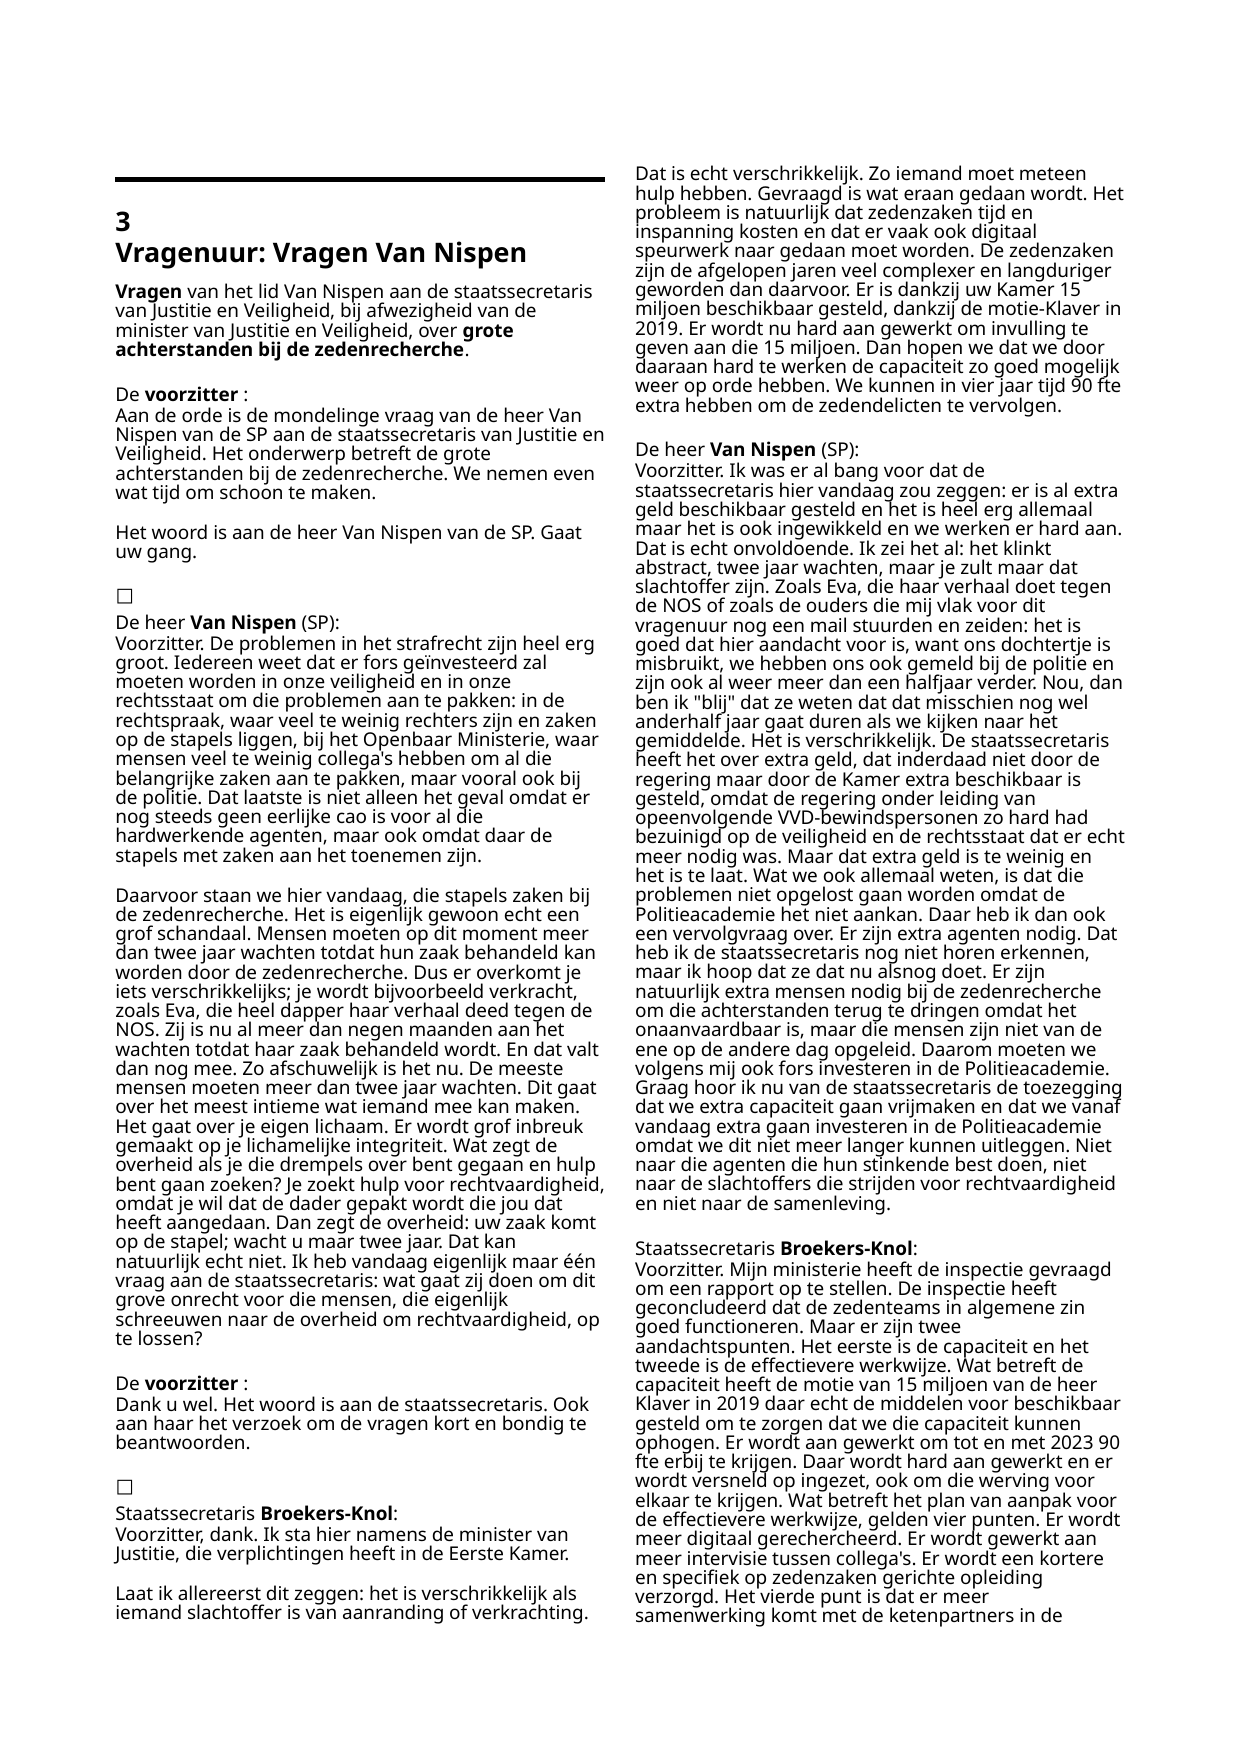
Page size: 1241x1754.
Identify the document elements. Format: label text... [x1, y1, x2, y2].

text Het woord is aan de heer Van Nispen van de SP. Gaat uw gang. [115, 524, 605, 562]
text Staatssecretaris Broekers-Knol: [635, 1235, 1125, 1261]
text Staatssecretaris Broekers-Knol: [115, 1500, 605, 1526]
text Vragen van het lid Van Nispen aan de staatssecretaris van Justitie en Veiligheid, bij afwezigheid van de minister van Justitie en Veiligheid, over grote achterstanden bij de zedenrecherche. [115, 283, 605, 360]
text ⬜ [115, 1474, 605, 1500]
text De voorzitter : [115, 381, 605, 407]
text Voorzitter. Ik was er al bang voor dat de staatssecretaris hier vandaag zou zeggen: er is al extra geld beschikbaar gesteld en het is heel erg allemaal maar het is ook ingewikkeld en we werken er hard aan. Dat is echt onvoldoende. Ik zei het al: het klinkt abstract, twee jaar wachten, maar je zult maar dat slachtoffer zijn. Zoals Eva, die haar verhaal doet tegen de NOS of zoals de ouders die mij vlak voor dit vragenuur nog een mail stuurden en zeiden: het is goed dat hier aandacht voor is, want ons dochtertje is misbruikt, we hebben ons ook gemeld bij de politie en zijn ook al weer meer dan een halfjaar verder. Nou, dan ben ik "blij" dat ze weten dat dat misschien nog wel anderhalf jaar gaat duren als we kijken naar het gemiddelde. Het is verschrikkelijk. De staatssecretaris heeft het over extra geld, dat inderdaad niet door de regering maar door de Kamer extra beschikbaar is gesteld, omdat de regering onder leiding van opeenvolgende VVD-bewindspersonen zo hard had bezuinigd op de veiligheid en de rechtsstaat dat er echt meer nodig was. Maar dat extra geld is te weinig en het is te laat. Wat we ook allemaal weten, is dat die problemen niet opgelost gaan worden omdat de Politieacademie het niet aankan. Daar heb ik dan ook een vervolgvraag over. Er zijn extra agenten nodig. Dat heb ik de staatssecretaris nog niet horen erkennen, maar ik hoop dat ze dat nu alsnog doet. Er zijn natuurlijk extra mensen nodig bij de zedenrecherche om die achterstanden terug te dringen omdat het onaanvaardbaar is, maar die mensen zijn niet van de ene op de andere dag opgeleid. Daarom moeten we volgens mij ook fors investeren in de Politieacademie. Graag hoor ik nu van de staatssecretaris de toezegging dat we extra capaciteit gaan vrijmaken en dat we vanaf vandaag extra gaan investeren in de Politieacademie omdat we dit niet meer langer kunnen uitleggen. Niet naar die agenten die hun stinkende best doen, niet naar de slachtoffers die strijden voor rechtvaardigheid en niet naar de samenleving. [635, 462, 1125, 1214]
text De heer Van Nispen (SP): [115, 609, 605, 634]
text Vragenuur: Vragen Van Nispen [115, 239, 605, 283]
text Aan de orde is de mondelinge vraag van de heer Van Nispen van de SP aan de staatssecretaris van Justitie en Veiligheid. Het onderwerp betreft de grote achterstanden bij de zedenrecherche. We nemen even wat tijd om schoon te maken. [115, 407, 605, 503]
text Dat is echt verschrikkelijk. Zo iemand moet meteen hulp hebben. Gevraagd is wat eraan gedaan wordt. Het probleem is natuurlijk dat zedenzaken tijd en inspanning kosten en dat er vaak ook digitaal speurwerk naar gedaan moet worden. De zedenzaken zijn de afgelopen jaren veel complexer en langduriger geworden dan daarvoor. Er is dankzij uw Kamer 15 miljoen beschikbaar gesteld, dankzij de motie-Klaver in 2019. Er wordt nu hard aan gewerkt om invulling te geven aan die 15 miljoen. Dan hopen we dat we door daaraan hard te werken de capaciteit zo goed mogelijk weer op orde hebben. We kunnen in vier jaar tijd 90 fte extra hebben om de zedendelicten te vervolgen. [635, 165, 1125, 416]
text Voorzitter. De problemen in het strafrecht zijn heel erg groot. Iedereen weet dat er fors geïnvesteerd zal moeten worden in onze veiligheid en in onze rechtsstaat om die problemen aan te pakken: in de rechtspraak, waar veel te weinig rechters zijn en zaken op de stapels liggen, bij het Openbaar Ministerie, waar mensen veel te weinig collega's hebben om al die belangrijke zaken aan te pakken, maar vooral ook bij de politie. Dat laatste is niet alleen het geval omdat er nog steeds geen eerlijke cao is voor al die hardwerkende agenten, maar ook omdat daar de stapels met zaken aan het toenemen zijn. [115, 634, 605, 866]
text Voorzitter, dank. Ik sta hier namens de minister van Justitie, die verplichtingen heeft in de Eerste Kamer. [115, 1526, 605, 1564]
text De voorzitter : [115, 1370, 605, 1396]
text De heer Van Nispen (SP): [635, 437, 1125, 462]
text ⬜ [115, 583, 605, 609]
text 3 [115, 203, 605, 239]
text Dank u wel. Het woord is aan de staatssecretaris. Ook aan haar het verzoek om de vragen kort en bondig te beantwoorden. [115, 1396, 605, 1453]
text Laat ik allereerst dit zeggen: het is verschrikkelijk als iemand slachtoffer is van aanranding of verkrachting. [115, 1585, 605, 1623]
text Voorzitter. Mijn ministerie heeft de inspectie gevraagd om een rapport op te stellen. De inspectie heeft geconcludeerd dat de zedenteams in algemene zin goed functioneren. Maar er zijn twee aandachtspunten. Het eerste is de capaciteit en het tweede is de effectievere werkwijze. Wat betreft de capaciteit heeft de motie van 15 miljoen van de heer Klaver in 2019 daar echt de middelen voor beschikbaar gesteld om te zorgen dat we die capaciteit kunnen ophogen. Er wordt aan gewerkt om tot en met 2023 90 fte erbij te krijgen. Daar wordt hard aan gewerkt en er wordt versneld op ingezet, ook om die werving voor elkaar te krijgen. Wat betreft het plan van aanpak voor de effectievere werkwijze, gelden vier punten. Er wordt meer digitaal gerechercheerd. Er wordt gewerkt aan meer intervisie tussen collega's. Er wordt een kortere en specifiek op zedenzaken gerichte opleiding verzorgd. Het vierde punt is dat er meer samenwerking komt met de ketenpartners in de [635, 1261, 1125, 1627]
text Daarvoor staan we hier vandaag, die stapels zaken bij de zedenrecherche. Het is eigenlijk gewoon echt een grof schandaal. Mensen moeten op dit moment meer dan twee jaar wachten totdat hun zaak behandeld kan worden door de zedenrecherche. Dus er overkomt je iets verschrikkelijks; je wordt bijvoorbeeld verkracht, zoals Eva, die heel dapper haar verhaal deed tegen de NOS. Zij is nu al meer dan negen maanden aan het wachten totdat haar zaak behandeld wordt. En dat valt dan nog mee. Zo afschuwelijk is het nu. De meeste mensen moeten meer dan twee jaar wachten. Dit gaat over het meest intieme wat iemand mee kan maken. Het gaat over je eigen lichaam. Er wordt grof inbreuk gemaakt op je lichamelijke integriteit. Wat zegt de overheid als je die drempels over bent gegaan en hulp bent gaan zoeken? Je zoekt hulp voor rechtvaardigheid, omdat je wil dat de dader gepakt wordt die jou dat heeft aangedaan. Dan zegt de overheid: uw zaak komt op de stapel; wacht u maar twee jaar. Dat kan natuurlijk echt niet. Ik heb vandaag eigenlijk maar één vraag aan de staatssecretaris: wat gaat zij doen om dit grove onrecht voor die mensen, die eigenlijk schreeuwen naar de overheid om rechtvaardigheid, op te lossen? [115, 887, 605, 1349]
